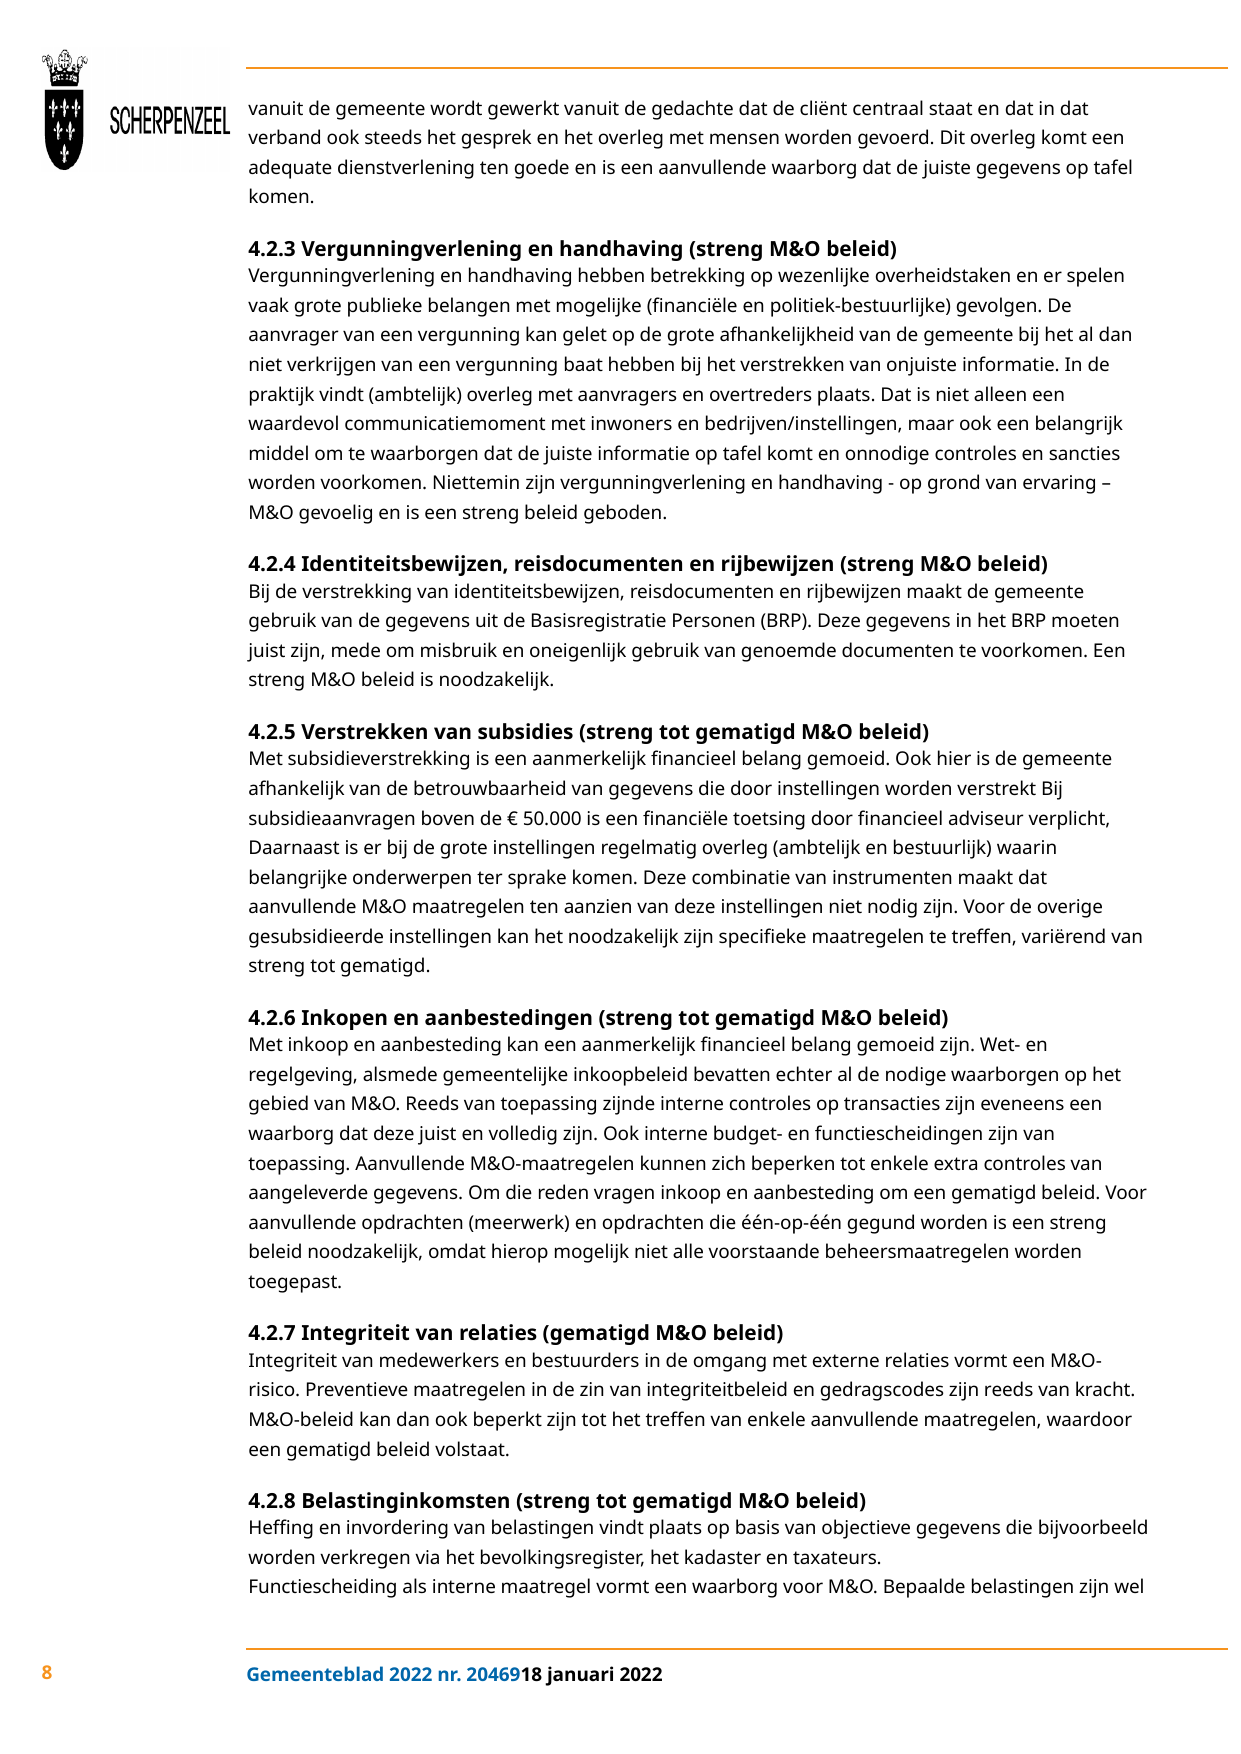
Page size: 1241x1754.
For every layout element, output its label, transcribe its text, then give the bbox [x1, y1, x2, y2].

text Bij de verstrekking van identiteitsbewijzen, reisdocumenten en rijbewijzen maakt de gemeente gebruik van de gegevens uit de Basisregistratie Personen (BRP). Deze gegevens in het BRP moeten juist zijn, mede om misbruik en oneigenlijk gebruik van genoemde documenten te voorkomen. Een streng M&O beleid is noodzakelijk. [248, 578, 1152, 692]
text Heffing en invordering van belastingen vindt plaats op basis van objectieve gegevens die bijvoorbeeld worden verkregen via het bevolkingsregister, het kadaster en taxateurs. [248, 1514, 1152, 1570]
text 4.2.8 Belastinginkomsten (streng tot gematigd M&O beleid) [248, 1486, 1152, 1514]
text vanuit de gemeente wordt gewerkt vanuit de gedachte dat de cliënt centraal staat en dat in dat verband ook steeds het gesprek en het overleg met mensen worden gevoerd. Dit overleg komt een adequate dienstverlening ten goede en is een aanvullende waarborg dat de juiste gegevens op tafel komen. [248, 95, 1152, 209]
text Met inkoop en aanbesteding kan een aanmerkelijk financieel belang gemoeid zijn. Wet- en regelgeving, alsmede gemeentelijke inkoopbeleid bevatten echter al de nodige waarborgen op het gebied van M&O. Reeds van toepassing zijnde interne controles op transacties zijn eveneens een waarborg dat deze juist en volledig zijn. Ook interne budget- en functiescheidingen zijn van toepassing. Aanvullende M&O-maatregelen kunnen zich beperken tot enkele extra controles van aangeleverde gegevens. Om die reden vragen inkoop en aanbesteding om een gematigd beleid. Voor aanvullende opdrachten (meerwerk) en opdrachten die één-op-één gegund worden is een streng beleid noodzakelijk, omdat hierop mogelijk niet alle voorstaande beheersmaatregelen worden toegepast. [248, 1031, 1152, 1294]
text Vergunningverlening en handhaving hebben betrekking op wezenlijke overheidstaken en er spelen vaak grote publieke belangen met mogelijke (financiële en politiek-bestuurlijke) gevolgen. De aanvrager van een vergunning kan gelet op de grote afhankelijkheid van de gemeente bij het al dan niet verkrijgen van een vergunning baat hebben bij het verstrekken van onjuiste informatie. In de praktijk vindt (ambtelijk) overleg met aanvragers en overtreders plaats. Dat is niet alleen een waardevol communicatiemoment met inwoners en bedrijven/instellingen, maar ook een belangrijk middel om te waarborgen dat de juiste informatie op tafel komt en onnodige controles en sancties worden voorkomen. Niettemin zijn vergunningverlening en handhaving - op grond van ervaring – M&O gevoelig en is een streng beleid geboden. [248, 262, 1152, 525]
text Integriteit van medewerkers en bestuurders in de omgang met externe relaties vormt een M&O- risico. Preventieve maatregelen in de zin van integriteitbeleid en gedragscodes zijn reeds van kracht. M&O-beleid kan dan ook beperkt zijn tot het treffen van enkele aanvullende maatregelen, waardoor een gematigd beleid volstaat. [248, 1347, 1152, 1461]
text 4.2.6 Inkopen en aanbestedingen (streng tot gematigd M&O beleid) [248, 1003, 1152, 1031]
text 4.2.7 Integriteit van relaties (gematigd M&O beleid) [248, 1318, 1152, 1347]
text Functiescheiding als interne maatregel vormt een waarborg voor M&O. Bepaalde belastingen zijn wel [248, 1574, 1152, 1599]
text 4.2.4 Identiteitsbewijzen, reisdocumenten en rijbewijzen (streng M&O beleid) [248, 549, 1152, 578]
text 4.2.5 Verstrekken van subsidies (streng tot gematigd M&O beleid) [248, 717, 1152, 746]
text 4.2.3 Vergunningverlening en handhaving (streng M&O beleid) [248, 234, 1152, 262]
picture [41, 47, 231, 172]
text Met subsidieverstrekking is een aanmerkelijk financieel belang gemoeid. Ook hier is de gemeente afhankelijk van de betrouwbaarheid van gegevens die door instellingen worden verstrekt Bij subsidieaanvragen boven de € 50.000 is een financiële toetsing door financieel adviseur verplicht, Daarnaast is er bij de grote instellingen regelmatig overleg (ambtelijk en bestuurlijk) waarin belangrijke onderwerpen ter sprake komen. Deze combinatie van instrumenten maakt dat aanvullende M&O maatregelen ten aanzien van deze instellingen niet nodig zijn. Voor de overige gesubsidieerde instellingen kan het noodzakelijk zijn specifieke maatregelen te treffen, variërend van streng tot gematigd. [248, 746, 1152, 978]
